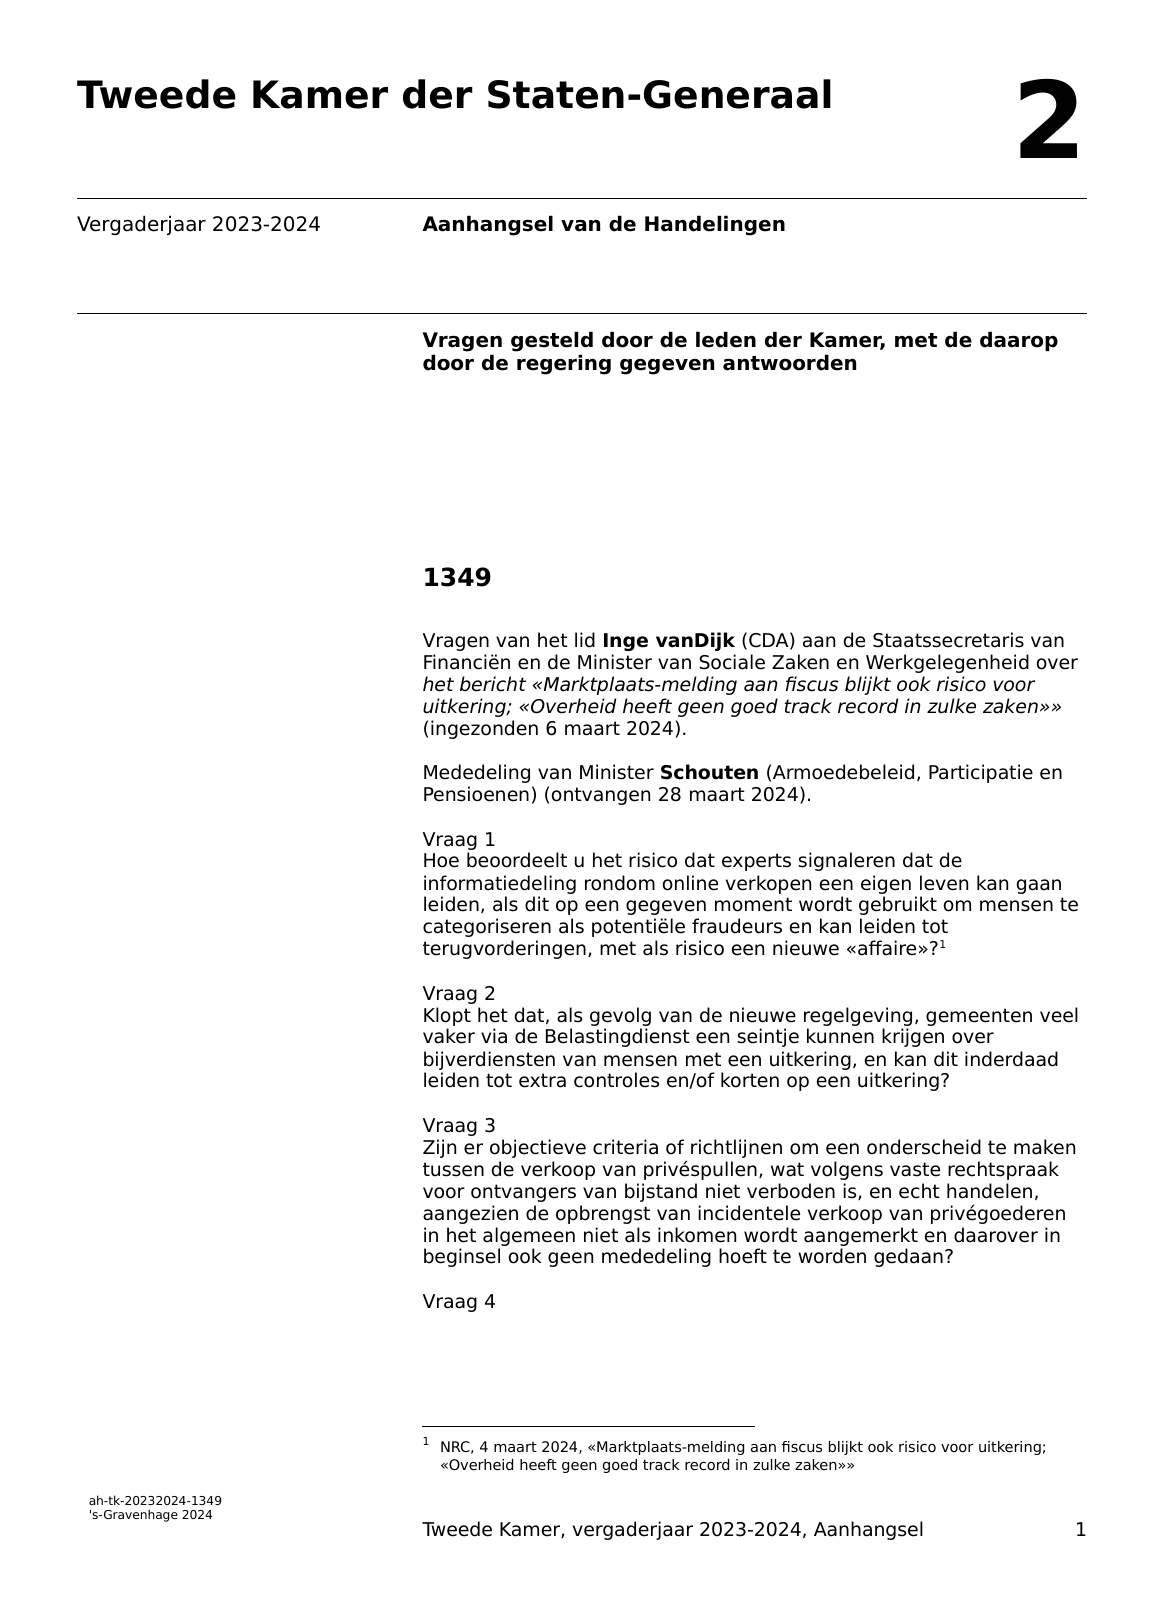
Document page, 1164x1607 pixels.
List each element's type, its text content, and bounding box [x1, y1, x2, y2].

table_cell [77, 314, 422, 375]
text ah-tk-20232024-1349 [88, 1494, 323, 1508]
text Zijn er objectieve criteria of richtlijnen om een onderscheid te maken tussen de verkoop van privéspullen, wat volgens vaste rechtspraak voor ontvangers van bijstand niet verboden is, en echt handelen, aangezien de opbrengst van incidentele verkoop van privégoederen in het algemeen niet als inkomen wordt aangemerkt en daarover in beginsel ook geen mededeling hoeft te worden gedaan? [422, 1137, 1087, 1268]
text Klopt het dat, als gevolg van de nieuwe regelgeving, gemeenten veel vaker via de Belastingdienst een seintje kunnen krijgen over bijverdiensten van mensen met een uitkering, en kan dit inderdaad leiden tot extra controles en/of korten op een uitkering? [422, 1004, 1087, 1092]
text Vraag 3 [422, 1114, 1087, 1137]
table_header 2 [886, 59, 1087, 198]
text Mededeling van Minister Schouten (Armoedebeleid, Participatie en Pensioenen) (ontvangen 28 maart 2024). [422, 762, 1087, 806]
text Vragen van het lid Inge vanDijk (CDA) aan de Staatssecretaris van Financiën en de Minister van Sociale Zaken en Werkgelegenheid over het bericht «Marktplaats-melding aan fiscus blijkt ook risico voor uitkering; «Overheid heeft geen goed track record in zulke zaken»» (ingezonden 6 maart 2024). [422, 630, 1087, 740]
text 1349 [422, 563, 1087, 592]
text Hoe beoordeelt u het risico dat experts signaleren dat de informatiedeling rondom online verkopen een eigen leven kan gaan leiden, als dit op een gegeven moment wordt gebruikt om mensen te categoriseren als potentiële fraudeurs en kan leiden tot terugvorderingen, met als risico een nieuwe «affaire»? [422, 850, 1087, 960]
text Vraag 1 [422, 828, 1087, 850]
text Vraag 2 [422, 982, 1087, 1004]
text Vraag 4 [422, 1291, 1087, 1313]
table_cell Vragen gesteld door de leden der Kamer, met de daarop door de regering gegeven antwoorden [422, 314, 1087, 375]
text 's-Gravenhage 2024 [88, 1508, 323, 1522]
table_cell Aanhangsel van de Handelingen [422, 199, 1087, 313]
table_cell Vergaderjaar 2023-2024 [77, 199, 422, 313]
table_header Tweede Kamer der Staten-Generaal [77, 59, 886, 198]
text NRC, 4 maart 2024, «Marktplaats-melding aan fiscus blijkt ook risico voor uitkering; «Overheid heeft geen goed track record in zulke zaken»» [422, 1435, 1087, 1474]
